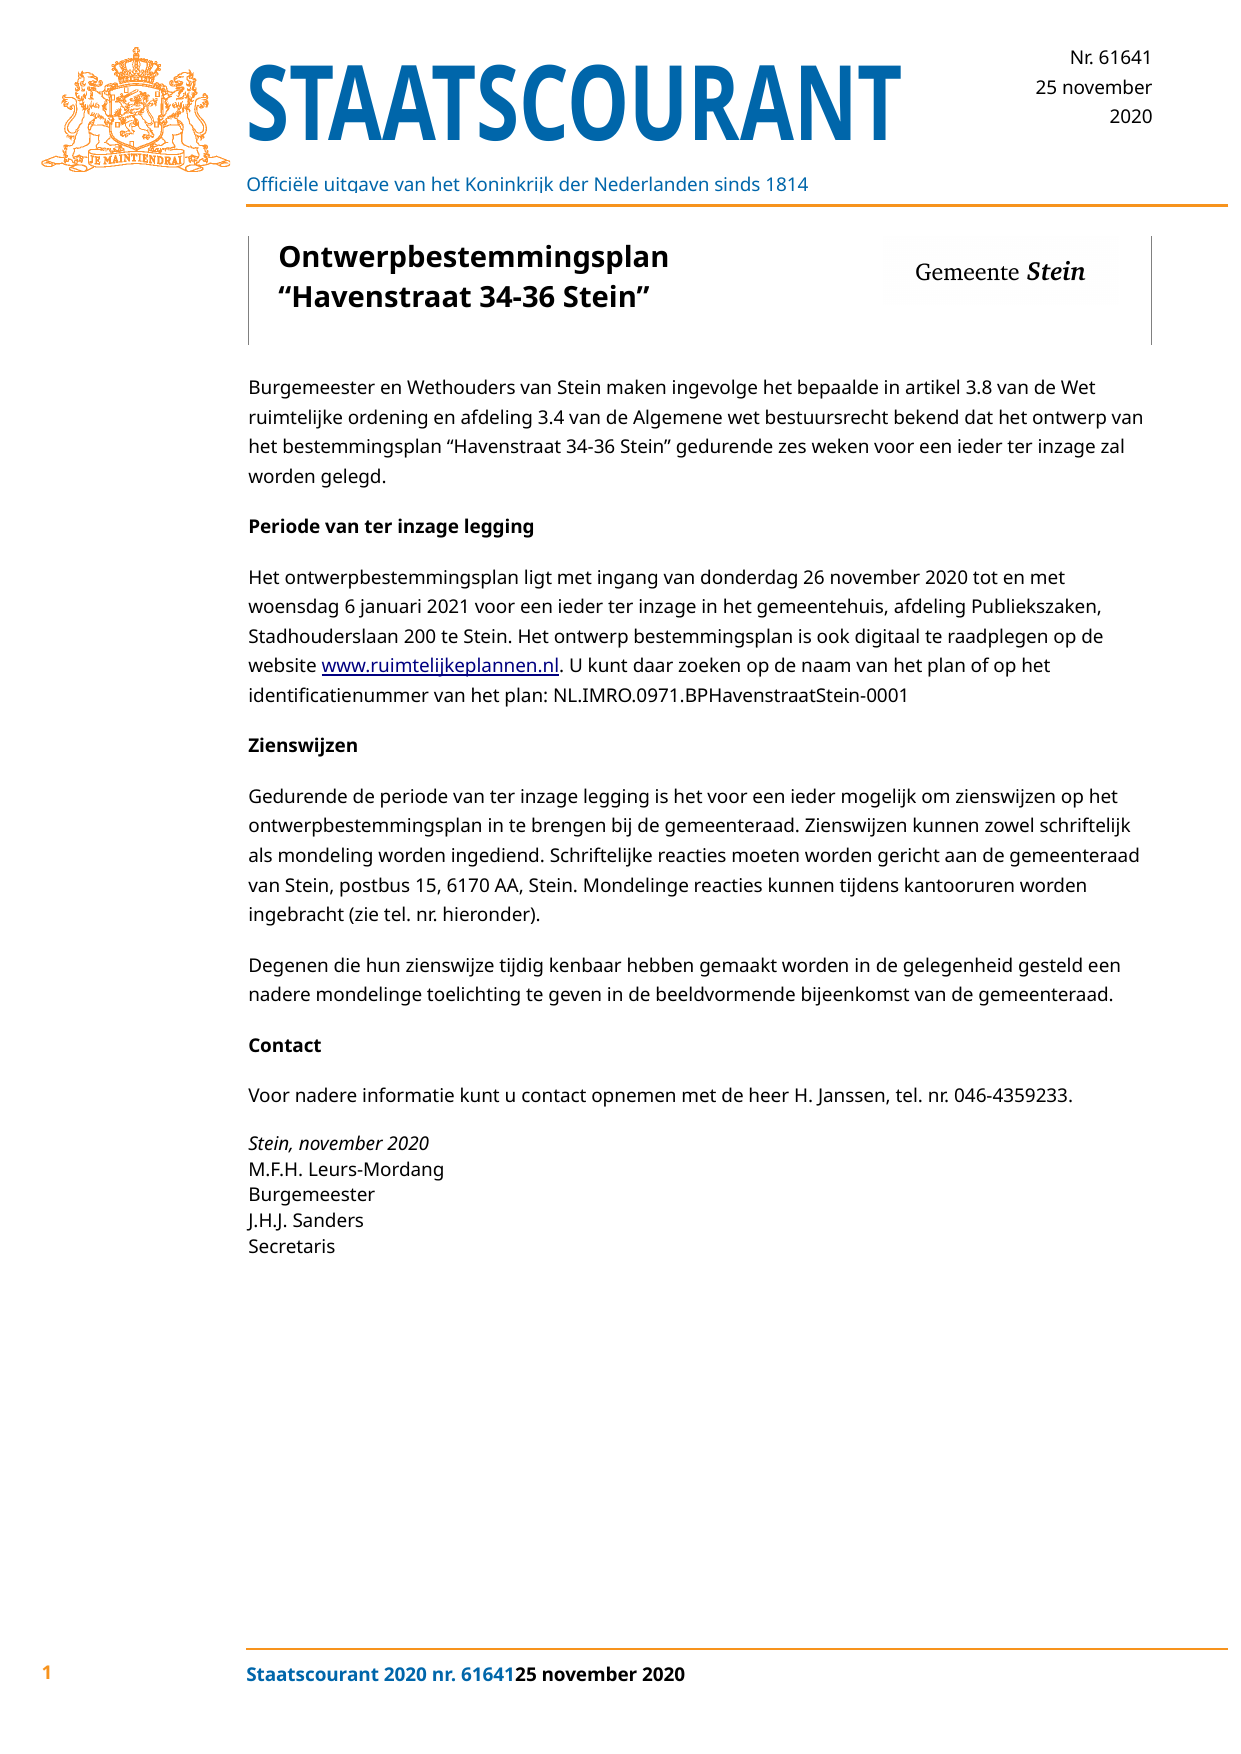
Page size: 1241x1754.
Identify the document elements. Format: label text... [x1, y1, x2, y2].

table_header [850, 236, 1151, 345]
text M.F.H. Leurs-Mordang [248, 1156, 1152, 1181]
picture [882, 236, 1119, 305]
text Gedurende de periode van ter inzage legging is het voor een ieder mogelijk om zienswijzen op het ontwerpbestemmingsplan in te brengen bij de gemeenteraad. Zienswijzen kunnen zowel schriftelijk als mondeling worden ingediend. Schriftelijke reacties moeten worden gericht aan de gemeenteraad van Stein, postbus 15, 6170 AA, Stein. Mondelinge reacties kunnen tijdens kantooruren worden ingebracht (zie tel. nr. hieronder). [248, 783, 1152, 927]
text Degenen die hun zienswijze tijdig kenbaar hebben gemaakt worden in de gelegenheid gesteld een nadere mondelinge toelichting te geven in de beeldvormende bijeenkomst van de gemeenteraad. [248, 952, 1152, 1007]
text Contact [248, 1032, 1152, 1057]
table_header Ontwerpbestemmingsplan “Havenstraat 34-36 Stein” [249, 236, 850, 345]
text Periode van ter inzage legging [248, 513, 1152, 539]
text Secretaris [248, 1233, 1152, 1259]
text Burgemeester en Wethouders van Stein maken ingevolge het bepaalde in artikel 3.8 van de Wet ruimtelijke ordening en afdeling 3.4 van de Algemene wet bestuursrecht bekend dat het ontwerp van het bestemmingsplan “Havenstraat 34-36 Stein” gedurende zes weken voor een ieder ter inzage zal worden gelegd. [248, 374, 1152, 489]
text Zienswijzen [248, 733, 1152, 758]
text Het ontwerpbestemmingsplan ligt met ingang van donderdag 26 november 2020 tot en met woensdag 6 januari 2021 voor een ieder ter inzage in het gemeentehuis, afdeling Publiekszaken, Stadhouderslaan 200 te Stein. Het ontwerp bestemmingsplan is ook digitaal te raadplegen op de website www.ruimtelijkeplannen.nl. U kunt daar zoeken op de naam van het plan of op het identificatie­nummer van het plan: NL.IMRO.0971.BPHavenstraatStein-0001 [248, 564, 1152, 708]
picture [41, 47, 231, 172]
text Burgemeester [248, 1181, 1152, 1207]
text J.H.J. Sanders [248, 1207, 1152, 1233]
text Voor nadere informatie kunt u contact opnemen met de heer H. Janssen, tel. nr. 046-4359233. [248, 1082, 1152, 1108]
text Stein, november 2020 [248, 1130, 1152, 1156]
